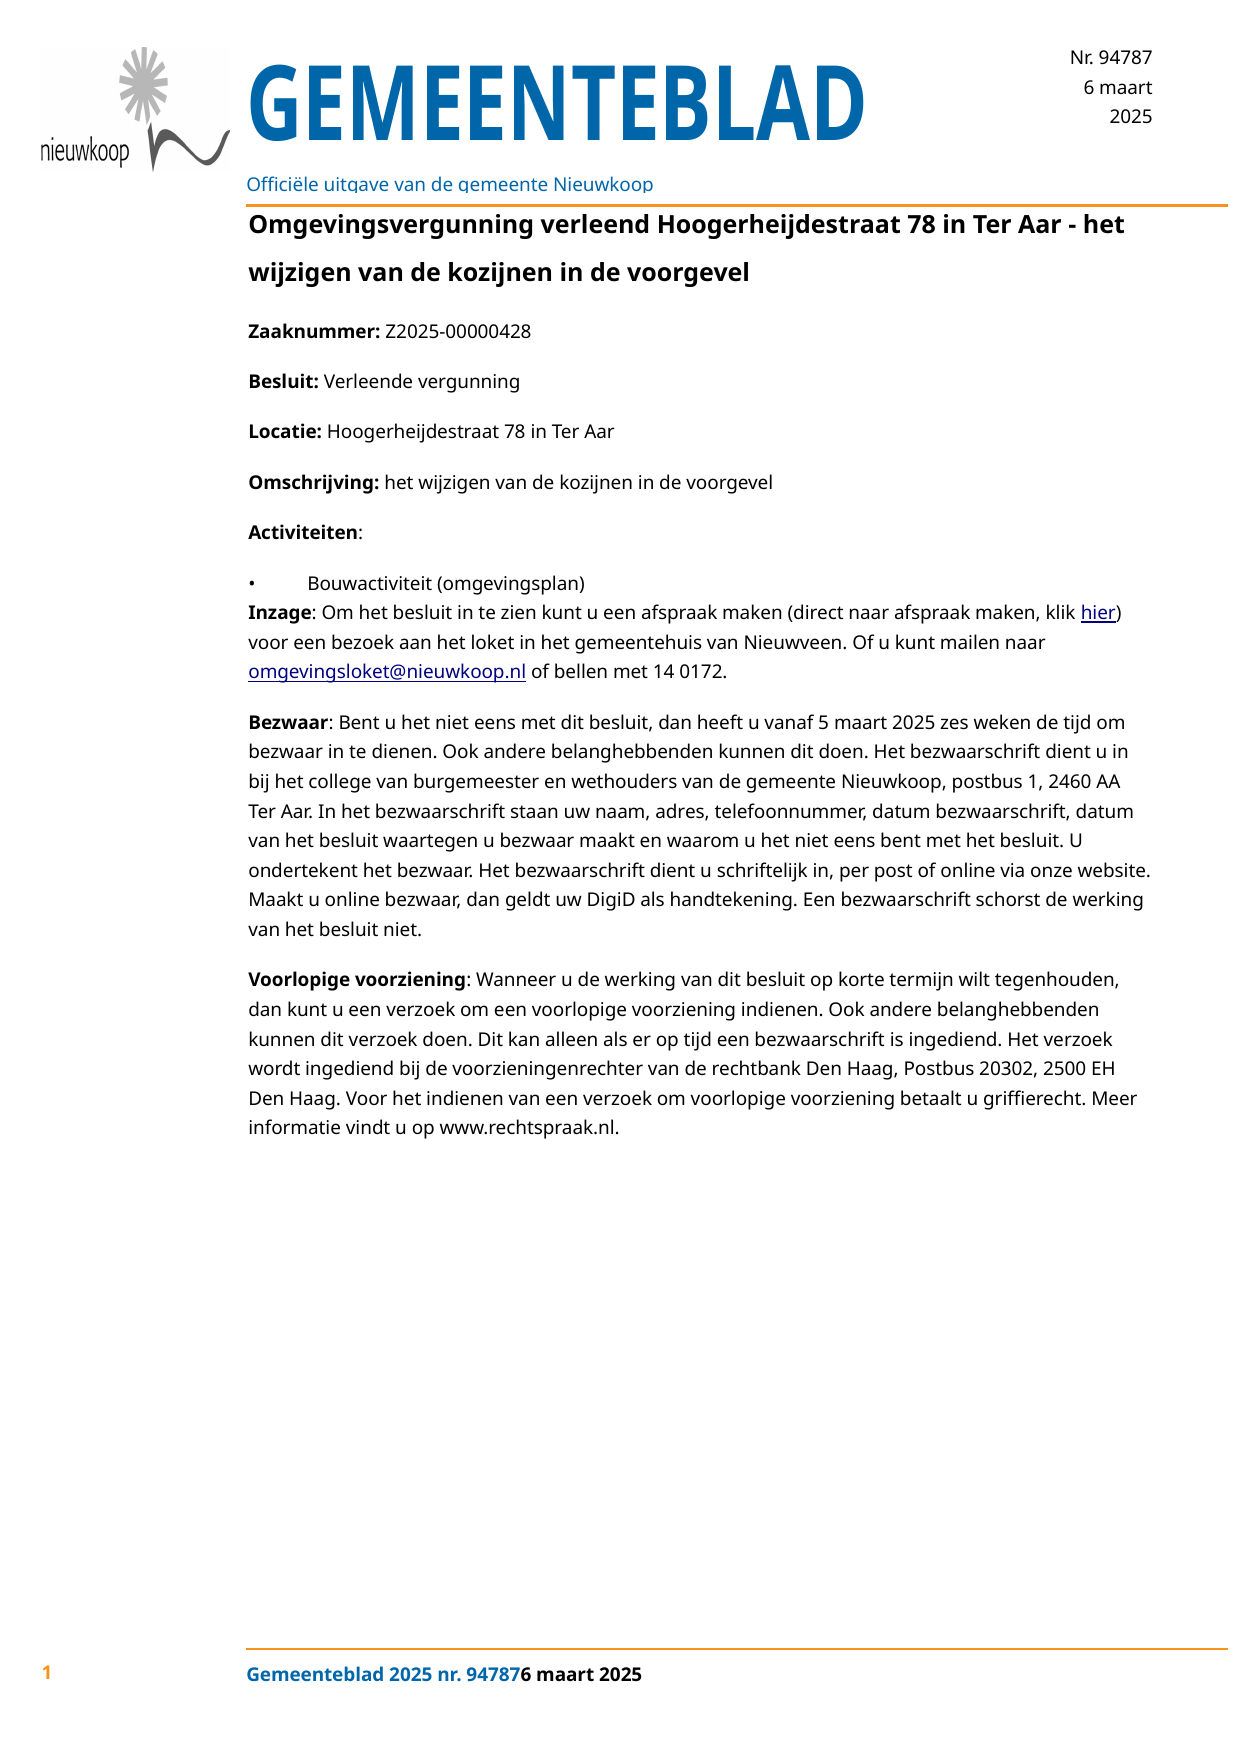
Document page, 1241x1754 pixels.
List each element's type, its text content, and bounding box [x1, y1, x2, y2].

text Omschrijving: het wijzigen van de kozijnen in de voorgevel [248, 469, 1152, 495]
text Locatie: Hoogerheijdestraat 78 in Ter Aar [248, 419, 1152, 444]
list Bouwactiviteit (omgevingsplan) [248, 570, 1152, 596]
text Besluit: Verleende vergunning [248, 368, 1152, 394]
text Zaaknummer: Z2025-00000428 [248, 318, 1152, 344]
text Activiteiten: [248, 519, 1152, 545]
text Inzage: Om het besluit in te zien kunt u een afspraak maken (direct naar afspraak maken, klik hier) voor een bezoek aan het loket in het gemeentehuis van Nieuwveen. Of u kunt mailen naar omgevingsloket@nieuwkoop.nl of bellen met 14 0172. [248, 599, 1152, 684]
text Omgevingsvergunning verleend Hoogerheijdestraat 78 in Ter Aar - het wijzigen van de kozijnen in de voorgevel [248, 207, 1152, 288]
picture [41, 47, 231, 172]
text Voorlopige voorziening: Wanneer u de werking van dit besluit op korte termijn wilt tegenhouden, dan kunt u een verzoek om een voorlopige voorziening indienen. Ook andere belanghebbenden kunnen dit verzoek doen. Dit kan alleen als er op tijd een bezwaarschrift is ingediend. Het verzoek wordt ingediend bij de voorzieningenrechter van de rechtbank Den Haag, Postbus 20302, 2500 EH Den Haag. Voor het indienen van een verzoek om voorlopige voorziening betaalt u griffierecht. Meer informatie vindt u op www.rechtspraak.nl. [248, 967, 1152, 1140]
text Bezwaar: Bent u het niet eens met dit besluit, dan heeft u vanaf 5 maart 2025 zes weken de tijd om bezwaar in te dienen. Ook andere belanghebbenden kunnen dit doen. Het bezwaarschrift dient u in bij het college van burgemeester en wethouders van de gemeente Nieuwkoop, postbus 1, 2460 AA Ter Aar. In het bezwaarschrift staan uw naam, adres, telefoonnummer, datum bezwaarschrift, datum van het besluit waartegen u bezwaar maakt en waarom u het niet eens bent met het besluit. U ondertekent het bezwaar. Het bezwaarschrift dient u schriftelijk in, per post of online via onze website. Maakt u online bezwaar, dan geldt uw DigiD als handtekening. Een bezwaarschrift schorst de werking van het besluit niet. [248, 709, 1152, 942]
